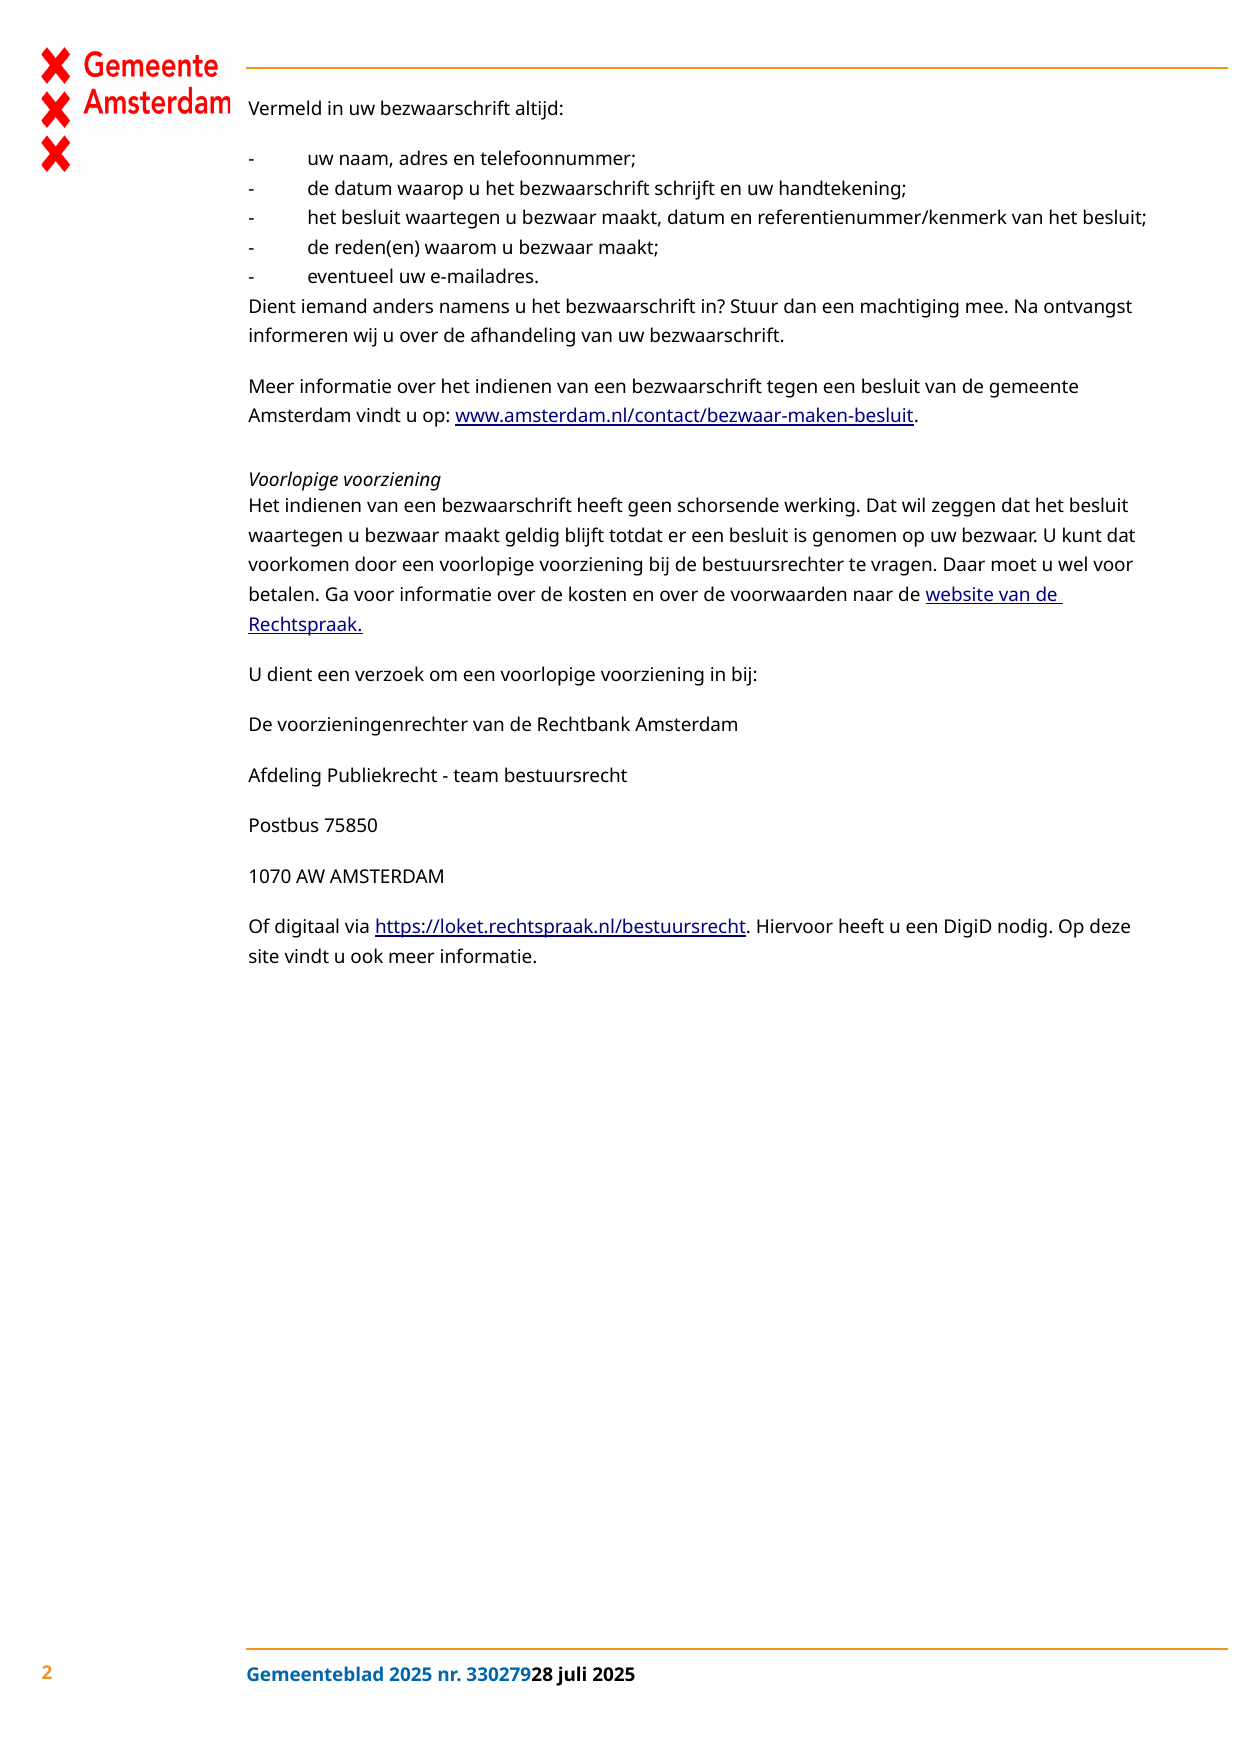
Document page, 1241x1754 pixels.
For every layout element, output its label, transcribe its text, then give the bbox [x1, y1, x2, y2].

text Vermeld in uw bezwaarschrift altijd: [248, 95, 1152, 121]
text Postbus 75850 [248, 812, 1152, 838]
text Meer informatie over het indienen van een bezwaarschrift tegen een besluit van de gemeente Amsterdam vindt u op: www.amsterdam.nl/contact/bezwaar-maken-besluit. [248, 373, 1152, 428]
text Of digitaal via https://loket.rechtspraak.nl/bestuursrecht. Hiervoor heeft u een DigiD nodig. Op deze site vindt u ook meer informatie. [248, 913, 1152, 968]
list het besluit waartegen u bezwaar maakt, datum en referentienummer/kenmerk van het besluit; [248, 204, 1152, 230]
list eventueel uw e-mailadres. [248, 263, 1152, 289]
text U dient een verzoek om een voorlopige voorziening in bij: [248, 661, 1152, 687]
picture [41, 47, 231, 172]
text 1070 AW AMSTERDAM [248, 863, 1152, 888]
list de reden(en) waarom u bezwaar maakt; [248, 234, 1152, 260]
text De voorzieningenrechter van de Rechtbank Amsterdam [248, 712, 1152, 737]
list uw naam, adres en telefoonnummer; [248, 145, 1152, 171]
text Dient iemand anders namens u het bezwaarschrift in? Stuur dan een machtiging mee. Na ontvangst informeren wij u over de afhandeling van uw bezwaarschrift. [248, 293, 1152, 348]
list de datum waarop u het bezwaarschrift schrijft en uw handtekening; [248, 175, 1152, 201]
text Het indienen van een bezwaarschrift heeft geen schorsende werking. Dat wil zeggen dat het besluit waartegen u bezwaar maakt geldig blijft totdat er een besluit is genomen op uw bezwaar. U kunt dat voorkomen door een voorlopige voorziening bij de bestuursrechter te vragen. Daar moet u wel voor betalen. Ga voor informatie over de kosten en over de voorwaarden naar de website van de Rechtspraak. [248, 492, 1152, 636]
text Voorlopige voorziening [248, 467, 1152, 492]
text Afdeling Publiekrecht - team bestuursrecht [248, 762, 1152, 788]
